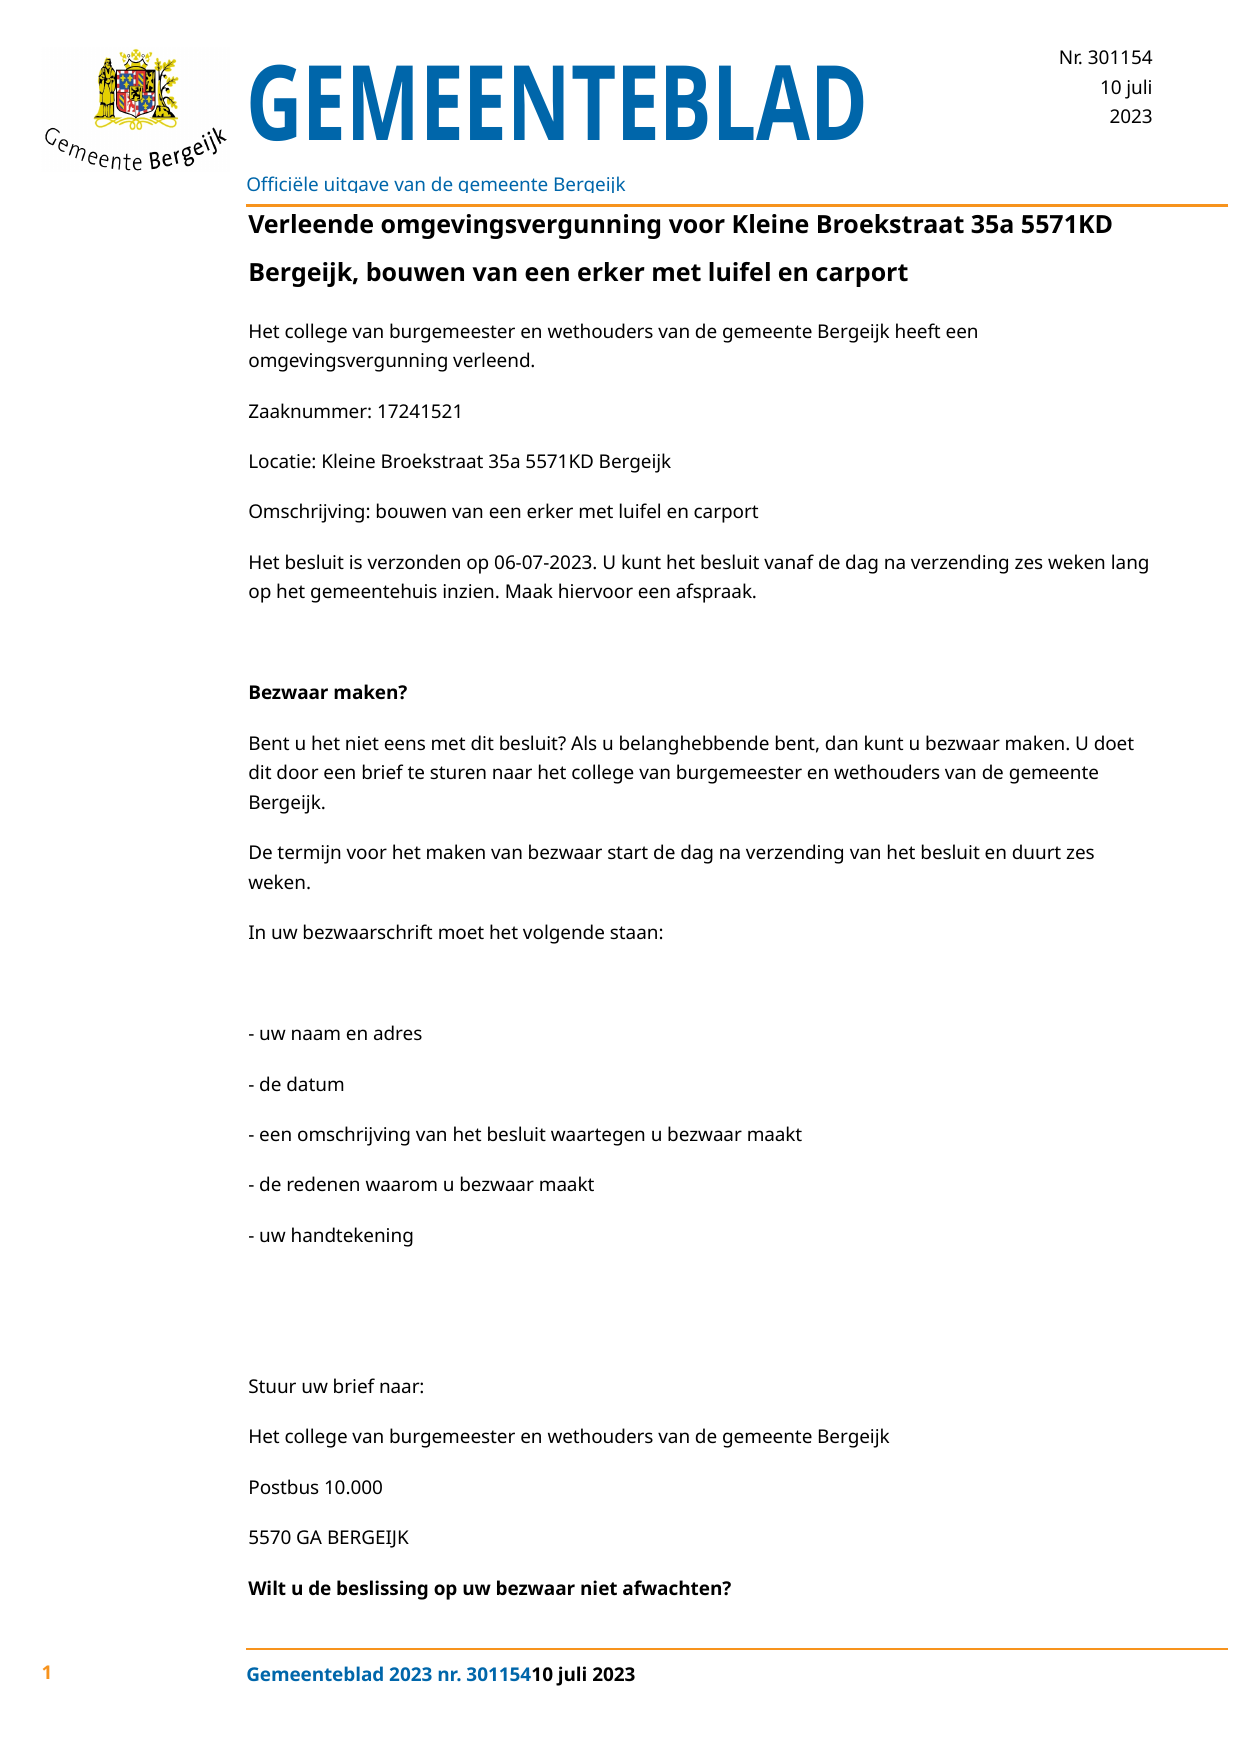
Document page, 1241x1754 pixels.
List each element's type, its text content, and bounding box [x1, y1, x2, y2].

text Stuur uw brief naar: [248, 1373, 1152, 1399]
text - een omschrijving van het besluit waartegen u bezwaar maakt [248, 1121, 1152, 1147]
text - uw handtekening [248, 1222, 1152, 1248]
text Bent u het niet eens met dit besluit? Als u belanghebbende bent, dan kunt u bezwaar maken. U doet dit door een brief te sturen naar het college van burgemeester en wethouders van de gemeente Bergeijk. [248, 730, 1152, 815]
text Locatie: Kleine Broekstraat 35a 5571KD Bergeijk [248, 448, 1152, 474]
picture [41, 47, 231, 172]
text - uw naam en adres [248, 1020, 1152, 1046]
text Wilt u de beslissing op uw bezwaar niet afwachten? [248, 1575, 1152, 1601]
text Het college van burgemeester en wethouders van de gemeente Bergeijk heeft een omgevingsvergunning verleend. [248, 318, 1152, 373]
text Het besluit is verzonden op 06-07-2023. U kunt het besluit vanaf de dag na verzending zes weken lang op het gemeentehuis inzien. Maak hiervoor een afspraak. [248, 549, 1152, 604]
text Bezwaar maken? [248, 679, 1152, 705]
text Postbus 10.000 [248, 1474, 1152, 1500]
text De termijn voor het maken van bezwaar start de dag na verzending van het besluit en duurt zes weken. [248, 839, 1152, 895]
text Zaaknummer: 17241521 [248, 398, 1152, 424]
text Omschrijving: bouwen van een erker met luifel en carport [248, 499, 1152, 524]
text 5570 GA BERGEIJK [248, 1524, 1152, 1550]
text Verleende omgevingsvergunning voor Kleine Broekstraat 35a 5571KD Bergeijk, bouwen van een erker met luifel en carport [248, 207, 1152, 288]
text - de datum [248, 1071, 1152, 1097]
text In uw bezwaarschrift moet het volgende staan: [248, 919, 1152, 945]
text - de redenen waarom u bezwaar maakt [248, 1172, 1152, 1197]
text Het college van burgemeester en wethouders van de gemeente Bergeijk [248, 1424, 1152, 1449]
